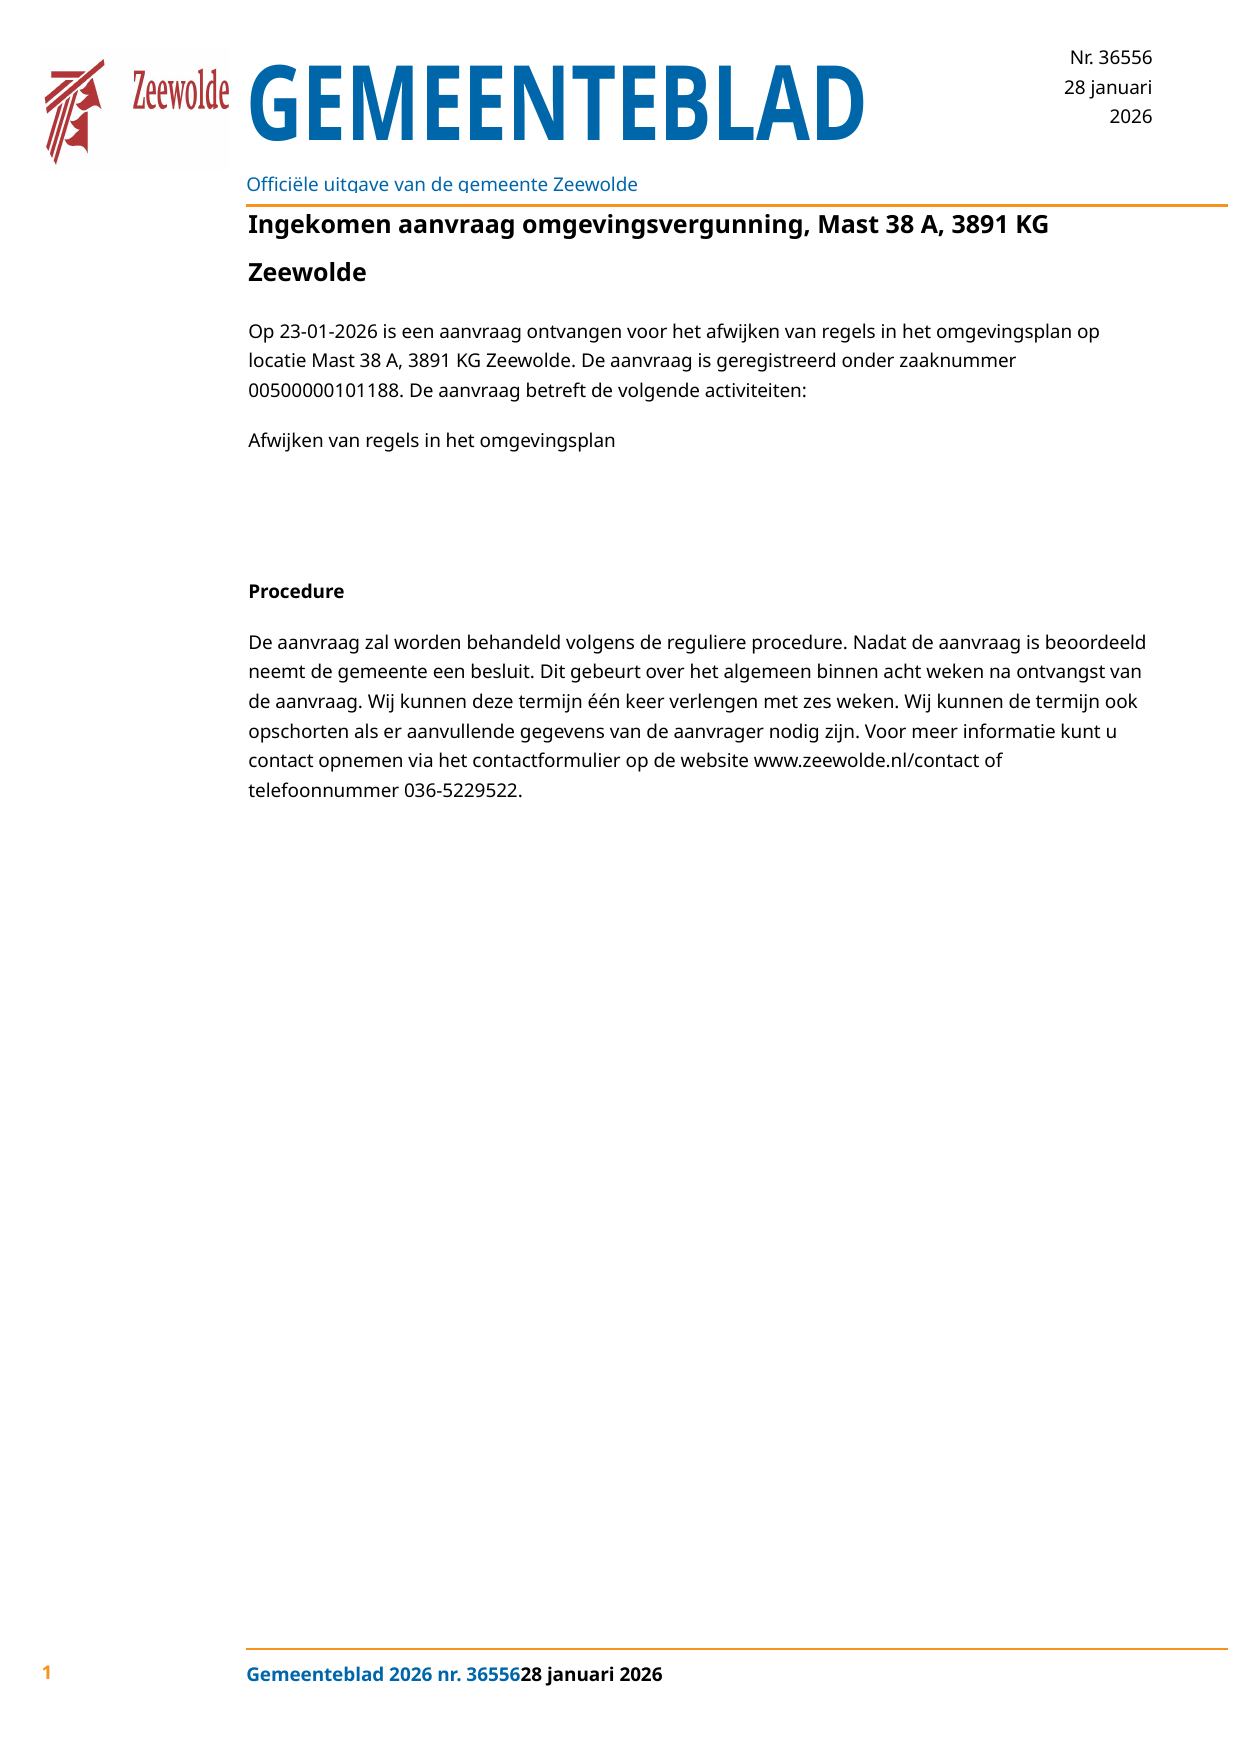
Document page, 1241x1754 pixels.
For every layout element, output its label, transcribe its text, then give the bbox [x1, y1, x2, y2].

text De aanvraag zal worden behandeld volgens de reguliere procedure. Nadat de aanvraag is beoordeeld neemt de gemeente een besluit. Dit gebeurt over het algemeen binnen acht weken na ontvangst van de aanvraag. Wij kunnen deze termijn één keer verlengen met zes weken. Wij kunnen de termijn ook opschorten als er aanvullende gegevens van de aanvrager nodig zijn. Voor meer informatie kunt u contact opnemen via het contactformulier op de website www.zeewolde.nl/contact of telefoonnummer 036-5229522. [248, 629, 1152, 803]
text Procedure [248, 579, 1152, 604]
text Afwijken van regels in het omgevingsplan [248, 427, 1152, 453]
text Ingekomen aanvraag omgevingsvergunning, Mast 38 A, 3891 KG Zeewolde [248, 207, 1152, 288]
text Op 23-01-2026 is een aanvraag ontvangen voor het afwijken van regels in het omgevingsplan op locatie Mast 38 A, 3891 KG Zeewolde. De aanvraag is geregistreerd onder zaaknummer 00500000101188. De aanvraag betreft de volgende activiteiten: [248, 318, 1152, 403]
picture [41, 47, 231, 172]
